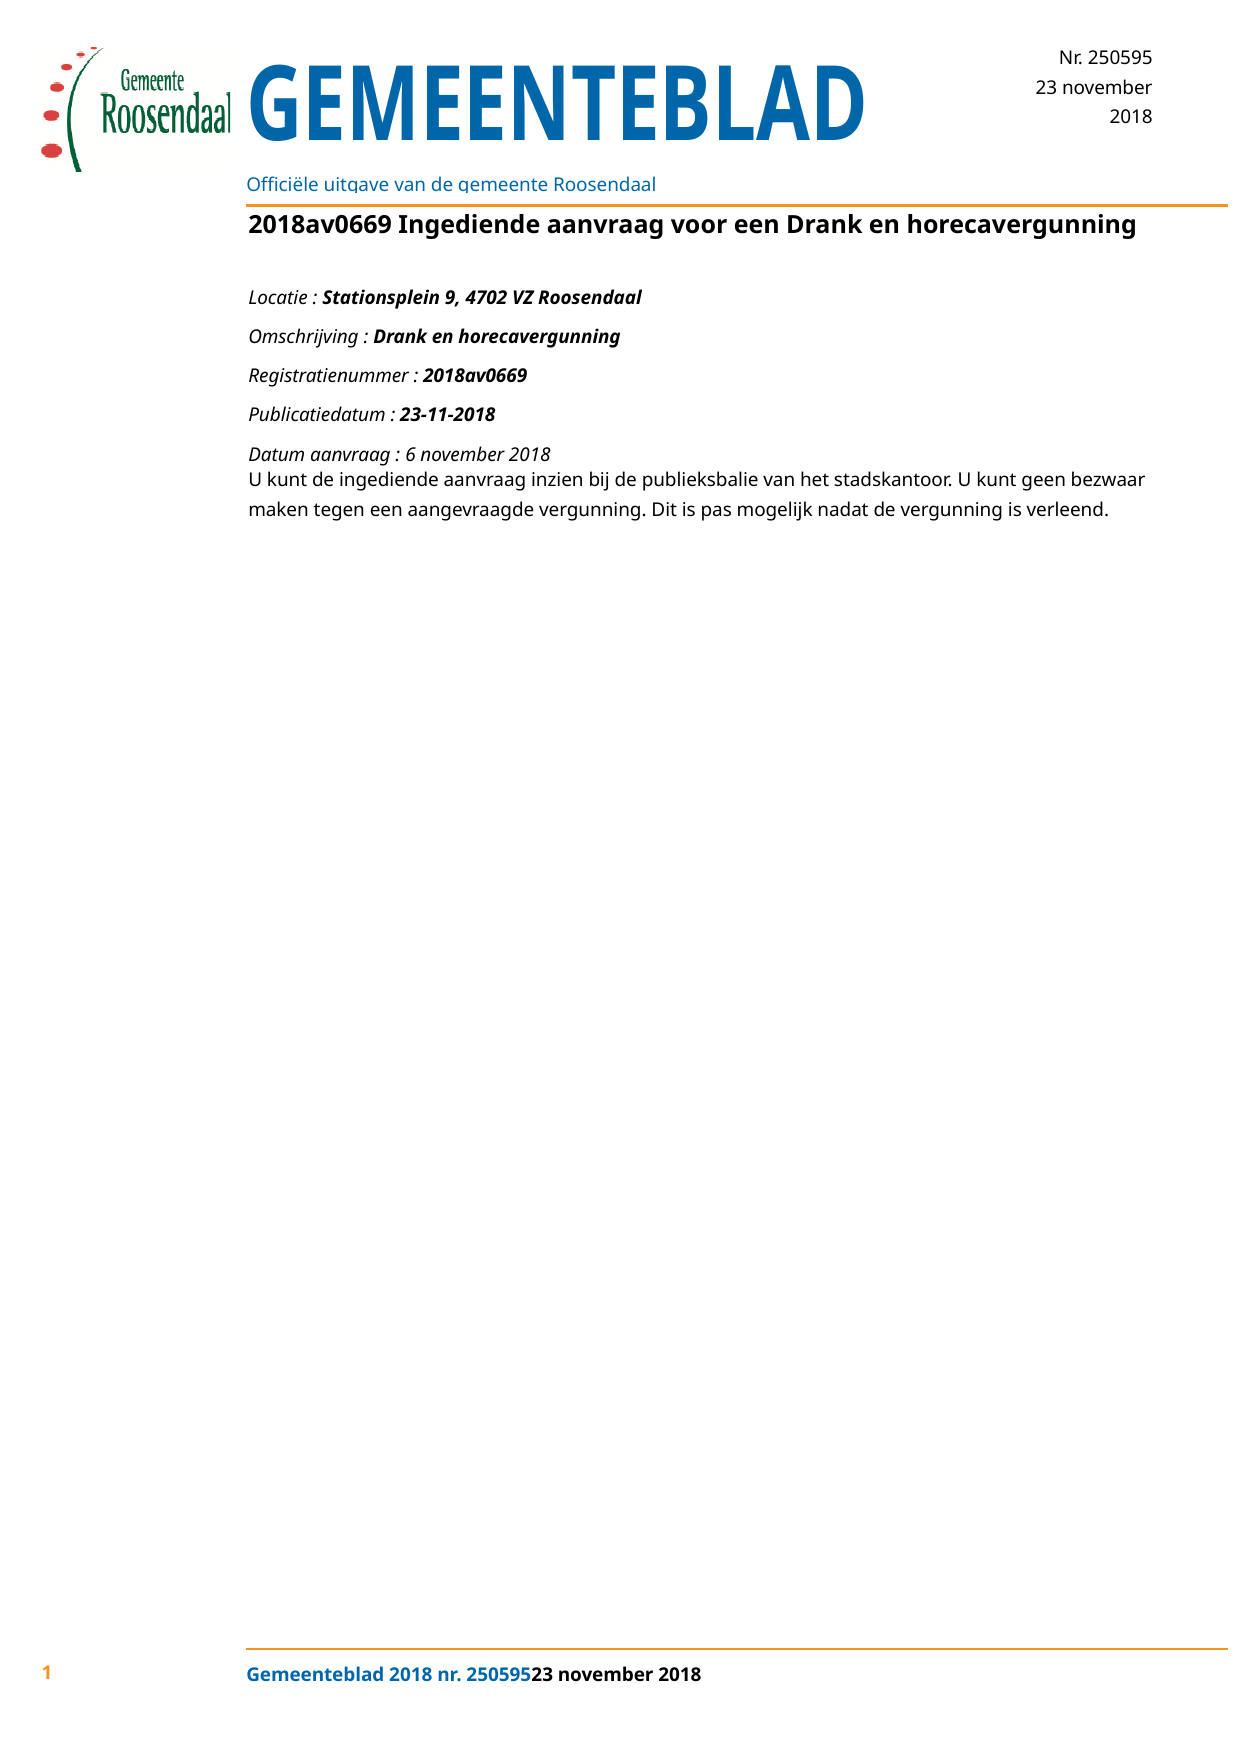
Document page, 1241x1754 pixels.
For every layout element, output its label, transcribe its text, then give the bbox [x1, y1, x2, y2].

text U kunt de ingediende aanvraag inzien bij de publieksbalie van het stadskantoor. U kunt geen bezwaar maken tegen een aangevraagde vergunning. Dit is pas mogelijk nadat de vergunning is verleend. [248, 467, 1152, 522]
text Omschrijving : Drank en horecavergunning [248, 323, 1152, 349]
picture [41, 47, 231, 172]
text Datum aanvraag : 6 november 2018 [248, 441, 1152, 467]
text Registratienummer : 2018av0669 [248, 362, 1152, 388]
text Locatie : Stationsplein 9, 4702 VZ Roosendaal [248, 284, 1152, 309]
text 2018av0669 Ingediende aanvraag voor een Drank en horecavergunning [248, 207, 1152, 241]
text Publicatiedatum : 23-11-2018 [248, 402, 1152, 427]
